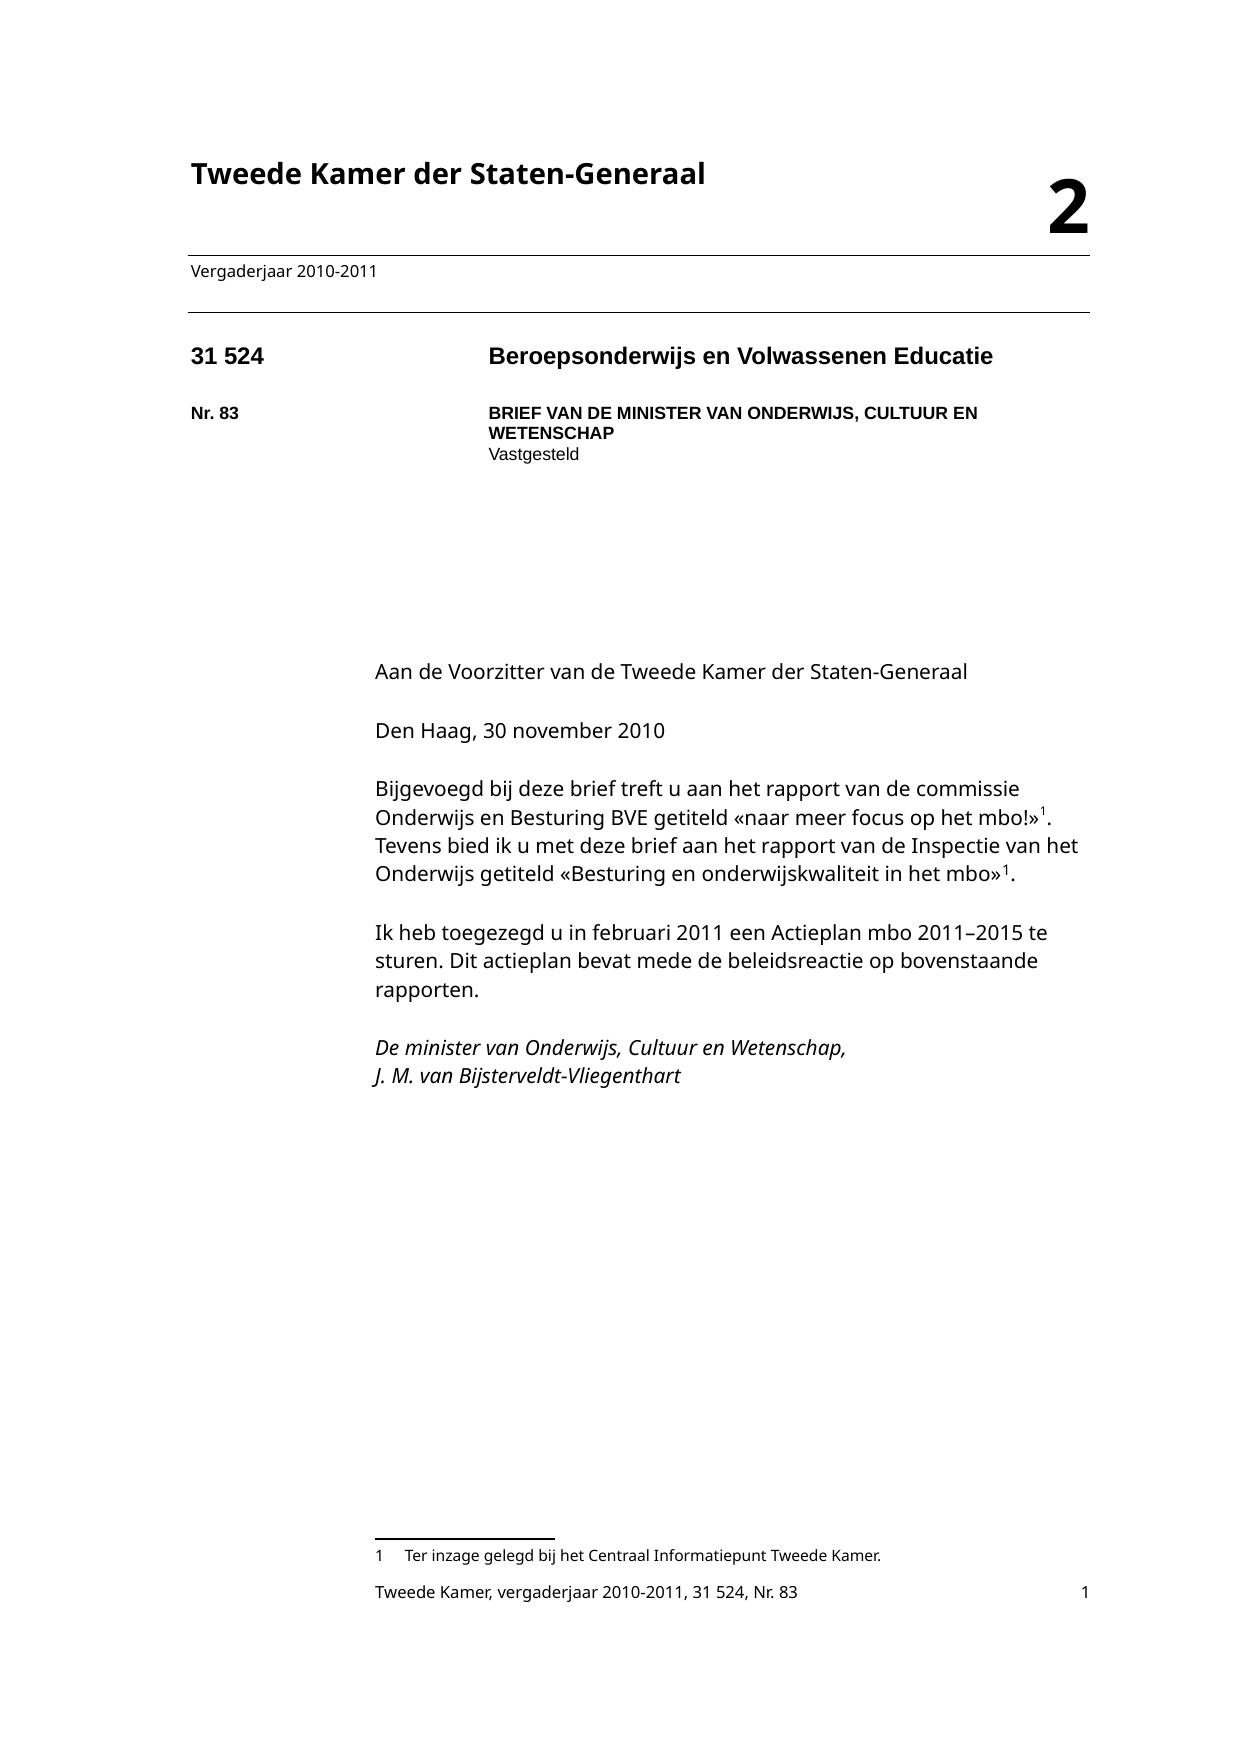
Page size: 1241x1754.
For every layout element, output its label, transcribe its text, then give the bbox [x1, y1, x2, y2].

table_cell BRIEF VAN DE MINISTER VAN ONDERWIJS, CULTUUR EN WETENSCHAP Vastgesteld [485, 399, 1090, 539]
table_cell [485, 313, 1090, 339]
text Ter inzage gelegd bij het Centraal Informatiepunt Tweede Kamer. [375, 1538, 1090, 1566]
text J. M. van Bijsterveldt-Vliegenthart [375, 1062, 1090, 1090]
table_cell Nr. 83 [188, 399, 485, 539]
text Ik heb toegezegd u in februari 2011 een Actieplan mbo 2011–2015 te sturen. Dit actieplan bevat mede de beleidsreactie op bovenstaande rapporten. [375, 918, 1090, 1003]
text Bijgevoegd bij deze brief treft u aan het rapport van de commissie Onderwijs en Besturing BVE getiteld «naar meer focus op het mbo!». Tevens bied ik u met deze brief aan het rapport van de Inspectie van het Onderwijs getiteld «Besturing en onderwijskwaliteit in het mbo»1. [375, 774, 1090, 888]
text Aan de Voorzitter van de Tweede Kamer der Staten-Generaal [375, 657, 1090, 686]
table_header 2 [910, 150, 1090, 255]
text Den Haag, 30 november 2010 [375, 716, 1090, 744]
table_cell 31 524 [188, 339, 485, 399]
table_cell [188, 313, 485, 339]
text De minister van Onderwijs, Cultuur en Wetenschap, [375, 1033, 1090, 1062]
table_cell Beroepsonderwijs en Volwassenen Educatie [485, 339, 1090, 399]
table_cell Vergaderjaar 2010-2011 [188, 256, 485, 312]
table_header Tweede Kamer der Staten-Generaal [188, 150, 909, 255]
table_cell [485, 256, 1090, 312]
